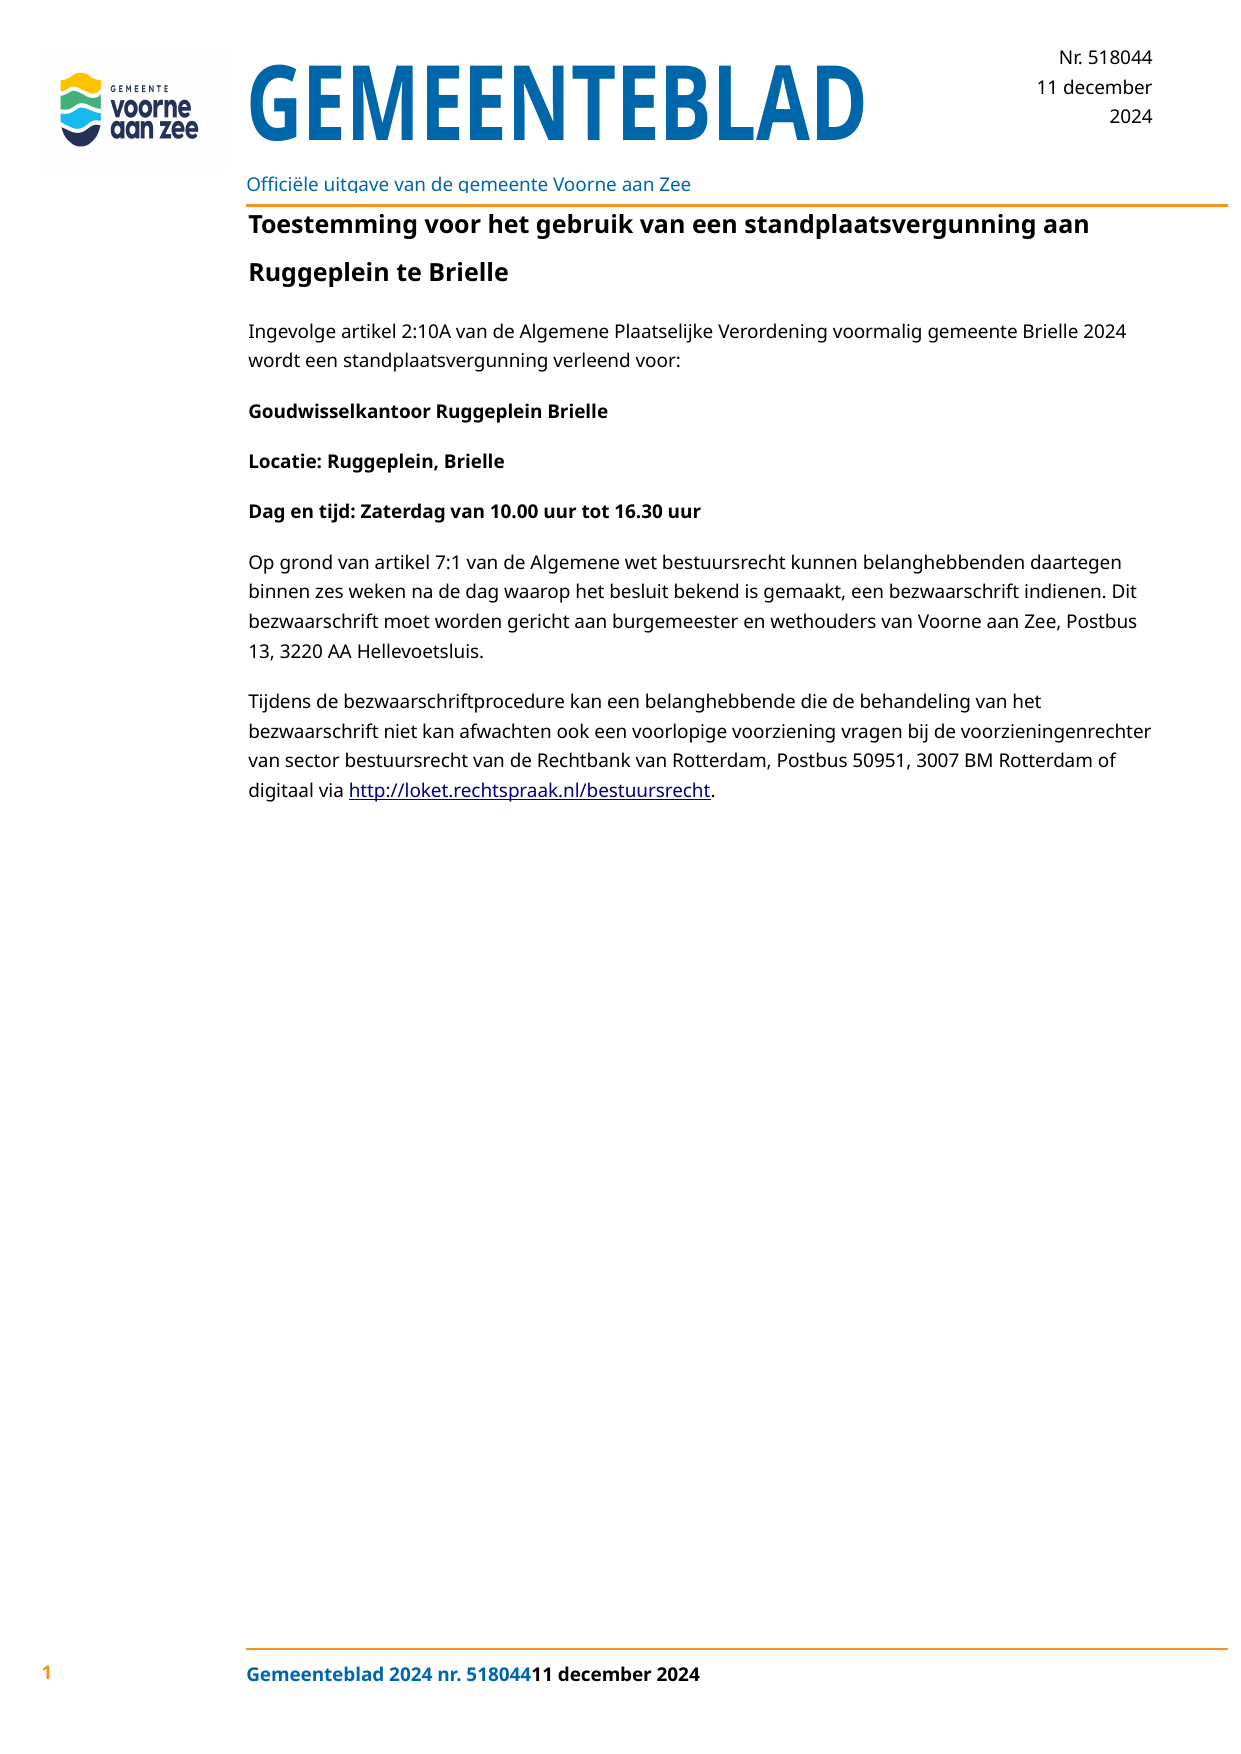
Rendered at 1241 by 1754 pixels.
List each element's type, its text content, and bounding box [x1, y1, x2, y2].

picture [41, 47, 231, 172]
text Goudwisselkantoor Ruggeplein Brielle [248, 398, 1152, 424]
text Op grond van artikel 7:1 van de Algemene wet bestuursrecht kunnen belanghebbenden daartegen binnen zes weken na de dag waarop het besluit bekend is gemaakt, een bezwaarschrift indienen. Dit bezwaarschrift moet worden gericht aan burgemeester en wethouders van Voorne aan Zee, Postbus 13, 3220 AA Hellevoetsluis. [248, 549, 1152, 664]
text Ingevolge artikel 2:10A van de Algemene Plaatselijke Verordening voormalig gemeente Brielle 2024 wordt een standplaatsvergunning verleend voor: [248, 318, 1152, 373]
text Toestemming voor het gebruik van een standplaatsvergunning aan Ruggeplein te Brielle [248, 207, 1152, 288]
text Locatie: Ruggeplein, Brielle [248, 448, 1152, 474]
text Tijdens de bezwaarschriftprocedure kan een belanghebbende die de behandeling van het bezwaarschrift niet kan afwachten ook een voorlopige voorziening vragen bij de voorzieningenrechter van sector bestuursrecht van de Rechtbank van Rotterdam, Postbus 50951, 3007 BM Rotterdam of digitaal via http://loket.rechtspraak.nl/bestuursrecht. [248, 688, 1152, 803]
text Dag en tijd: Zaterdag van 10.00 uur tot 16.30 uur [248, 499, 1152, 524]
